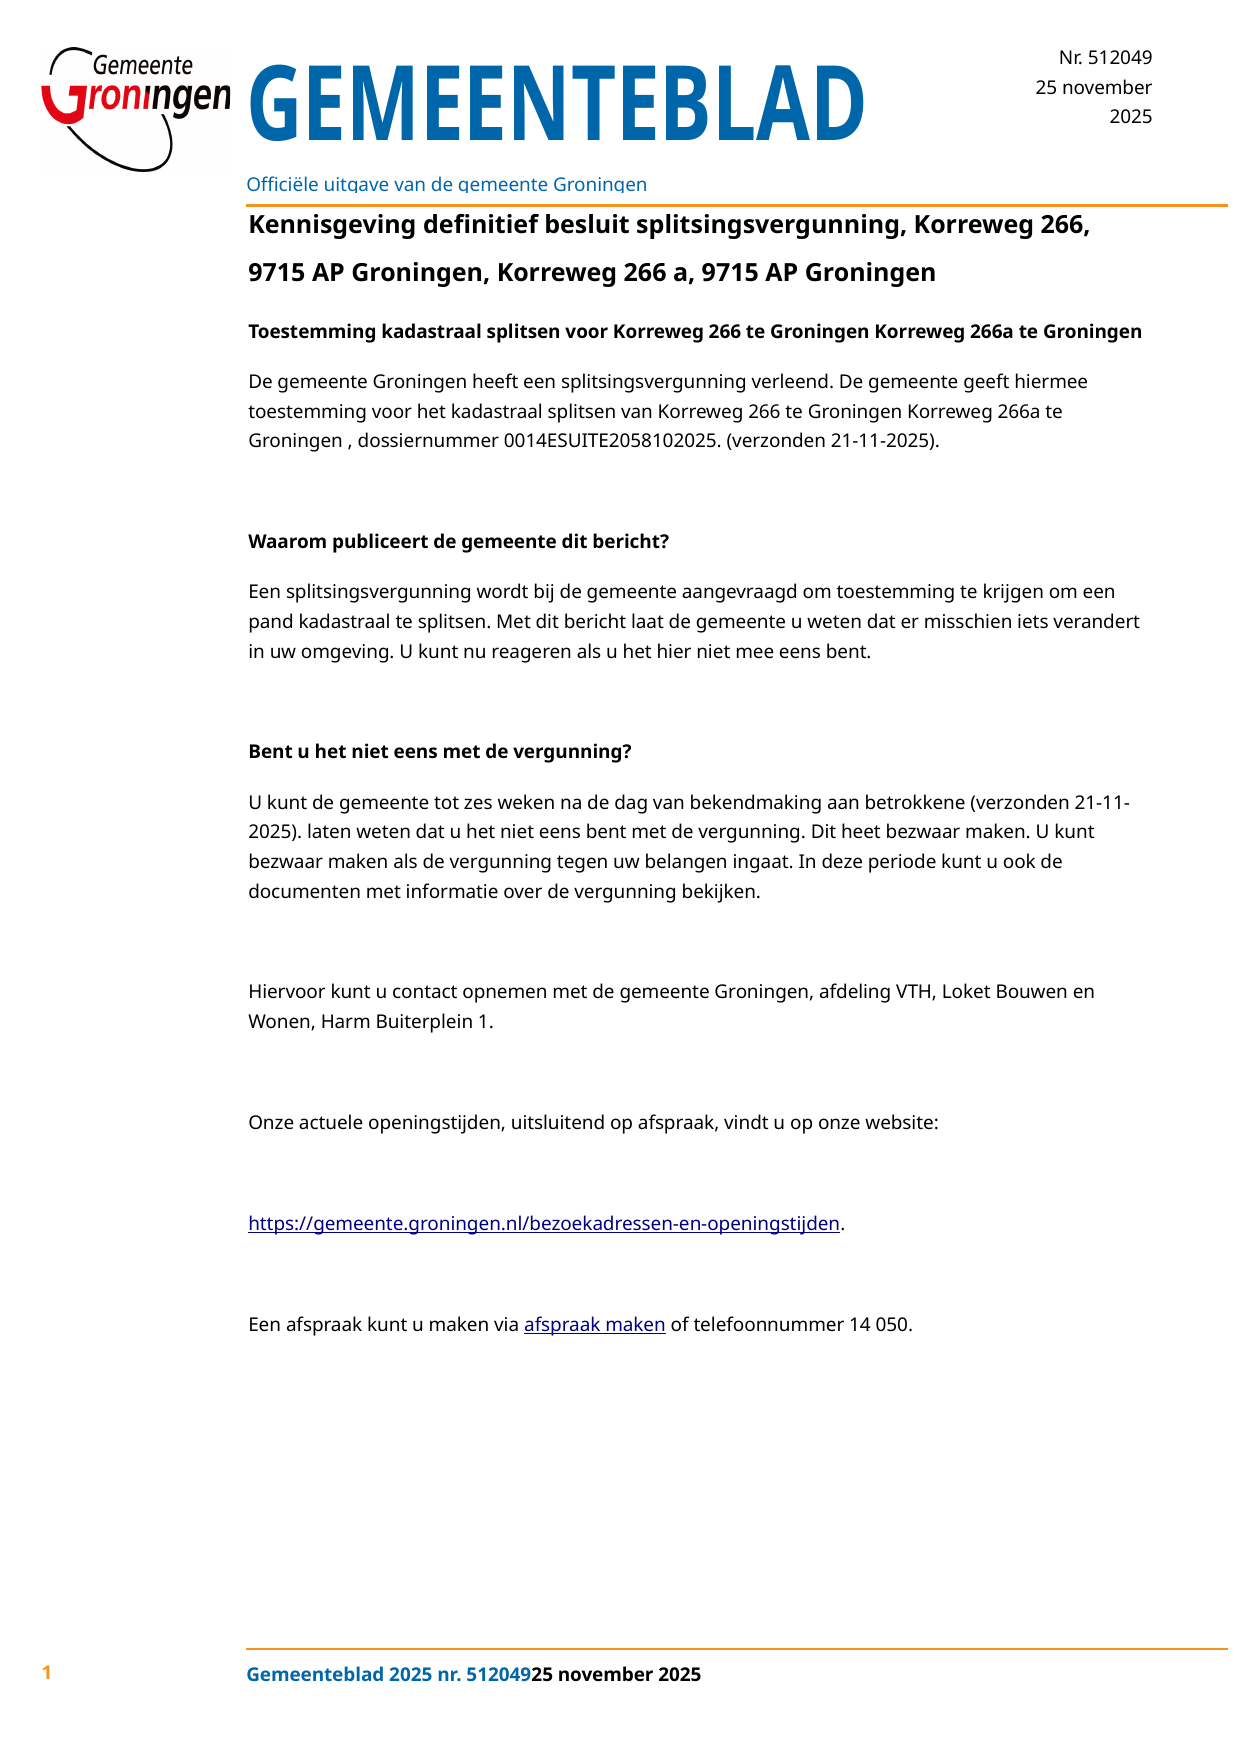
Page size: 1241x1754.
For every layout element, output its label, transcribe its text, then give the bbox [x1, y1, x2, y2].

text Kennisgeving definitief besluit splitsingsvergunning, Korreweg 266, 9715 AP Groningen, Korreweg 266 a, 9715 AP Groningen [248, 207, 1152, 288]
text Een afspraak kunt u maken via afspraak maken of telefoonnummer 14 050. [248, 1311, 1152, 1337]
picture [41, 47, 231, 172]
text U kunt de gemeente tot zes weken na de dag van bekendmaking aan betrokkene (verzonden 21-11-2025). laten weten dat u het niet eens bent met de vergunning. Dit heet bezwaar maken. U kunt bezwaar maken als de vergunning tegen uw belangen ingaat. In deze periode kunt u ook de documenten met informatie over de vergunning bekijken. [248, 789, 1152, 904]
text Hiervoor kunt u contact opnemen met de gemeente Groningen, afdeling VTH, Loket Bouwen en Wonen, Harm Buiterplein 1. [248, 979, 1152, 1034]
text Onze actuele openingstijden, uitsluitend op afspraak, vindt u op onze website: [248, 1109, 1152, 1135]
text Toestemming kadastraal splitsen voor Korreweg 266 te Groningen Korreweg 266a te Groningen [248, 318, 1152, 344]
text Waarom publiceert de gemeente dit bericht? [248, 528, 1152, 554]
text https://gemeente.groningen.nl/bezoekadressen-en-openingstijden. [248, 1210, 1152, 1236]
text De gemeente Groningen heeft een splitsingsvergunning verleend. De gemeente geeft hiermee toestemming voor het kadastraal splitsen van Korreweg 266 te Groningen Korreweg 266a te Groningen , dossiernummer 0014ESUITE2058102025. (verzonden 21-11-2025). [248, 368, 1152, 453]
text Bent u het niet eens met de vergunning? [248, 739, 1152, 764]
text Een splitsingsvergunning wordt bij de gemeente aangevraagd om toestemming te krijgen om een pand kadastraal te splitsen. Met dit bericht laat de gemeente u weten dat er misschien iets verandert in uw omgeving. U kunt nu reageren als u het hier niet mee eens bent. [248, 579, 1152, 664]
